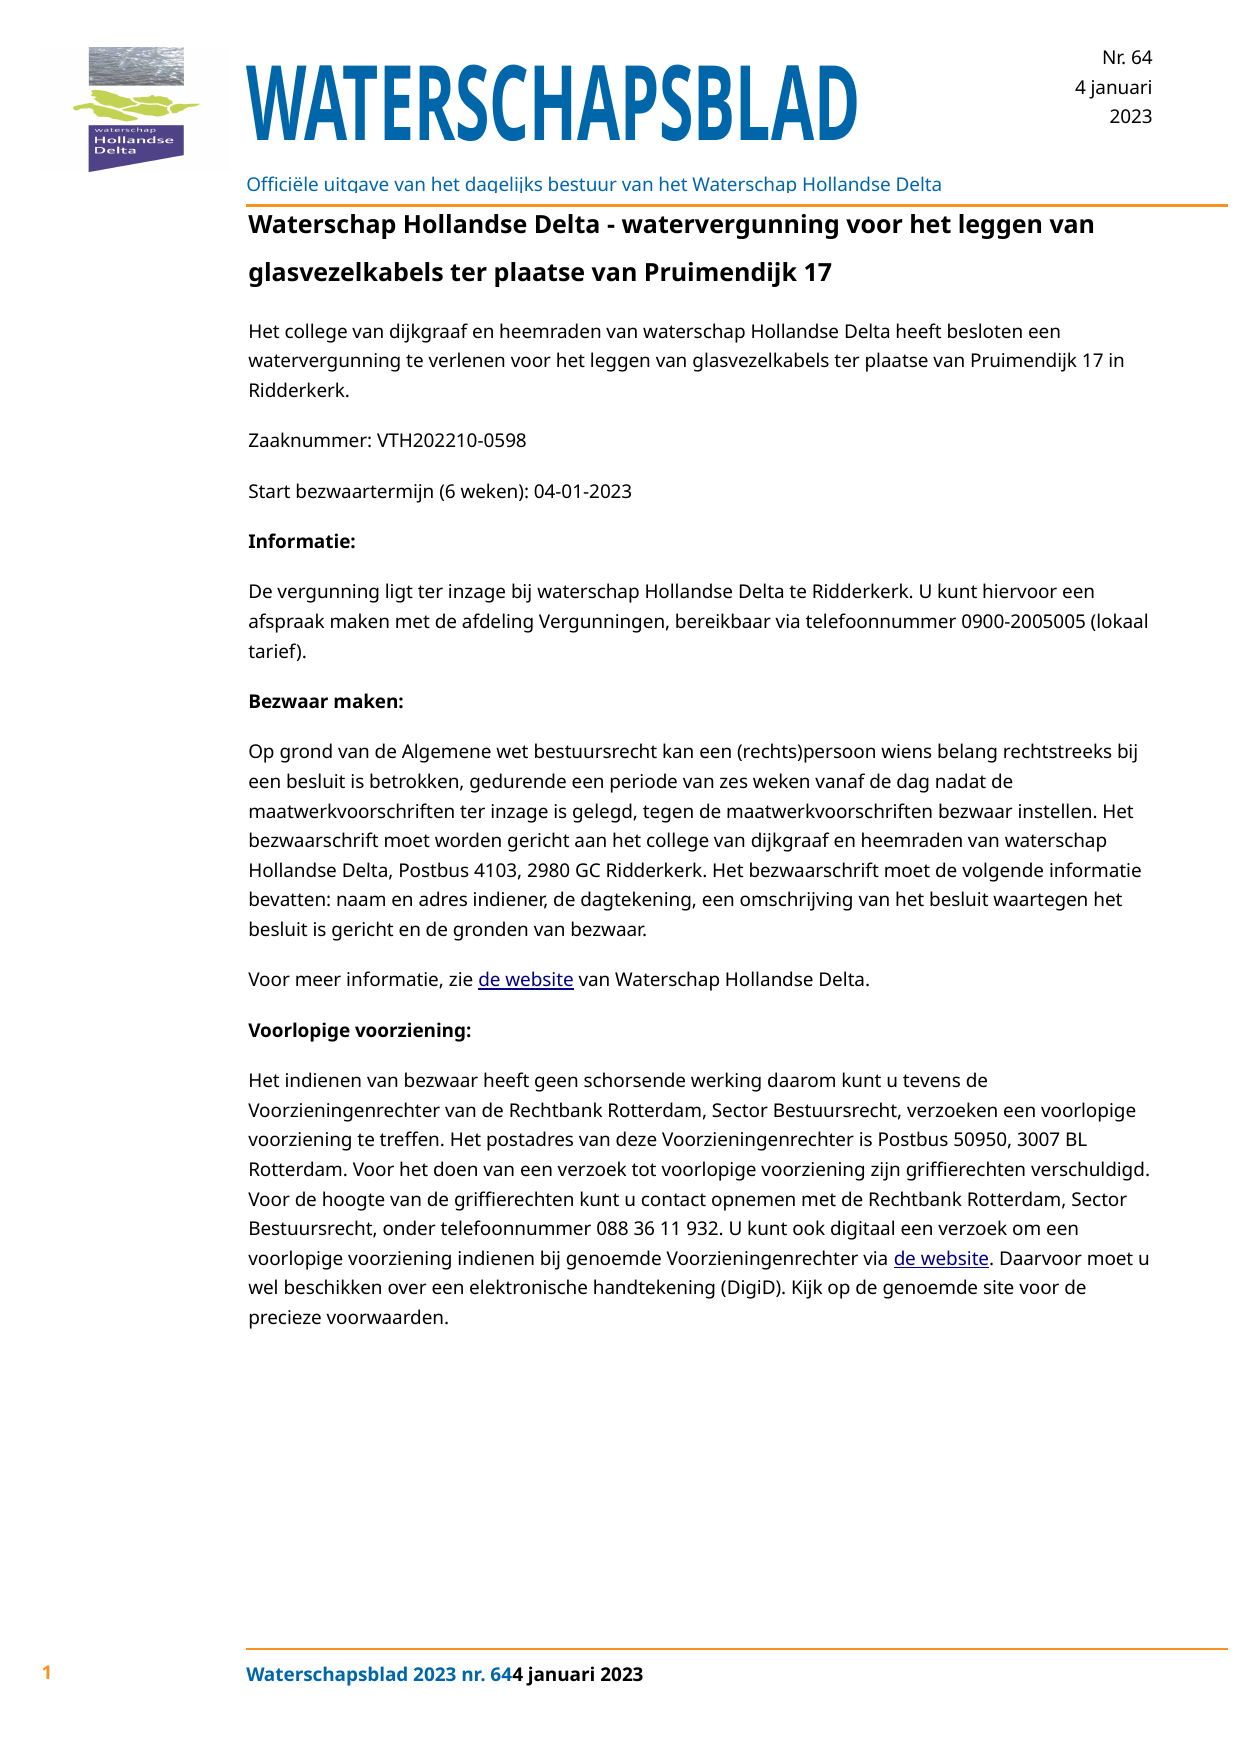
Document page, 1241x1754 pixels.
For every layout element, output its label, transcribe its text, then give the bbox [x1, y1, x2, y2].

picture [41, 47, 231, 172]
text Zaaknummer: VTH202210-0598 [248, 427, 1152, 453]
text Voorlopige voorziening: [248, 1017, 1152, 1043]
text Het indienen van bezwaar heeft geen schorsende werking daarom kunt u tevens de Voorzieningenrechter van de Rechtbank Rotterdam, Sector Bestuursrecht, verzoeken een voorlopige voorziening te treffen. Het postadres van deze Voorzieningenrechter is Postbus 50950, 3007 BL Rotterdam. Voor het doen van een verzoek tot voorlopige voorziening zijn griffierechten verschuldigd. Voor de hoogte van de griffierechten kunt u contact opnemen met de Rechtbank Rotterdam, Sector Bestuursrecht, onder telefoonnummer 088 36 11 932. U kunt ook digitaal een verzoek om een voorlopige voorziening indienen bij genoemde Voorzieningenrechter via de website. Daarvoor moet u wel beschikken over een elektronische handtekening (DigiD). Kijk op de genoemde site voor de precieze voorwaarden. [248, 1067, 1152, 1330]
text Waterschap Hollandse Delta - watervergunning voor het leggen van glasvezelkabels ter plaatse van Pruimendijk 17 [248, 207, 1152, 288]
text Informatie: [248, 528, 1152, 554]
text Op grond van de Algemene wet bestuursrecht kan een (rechts)persoon wiens belang rechtstreeks bij een besluit is betrokken, gedurende een periode van zes weken vanaf de dag nadat de maatwerkvoorschriften ter inzage is gelegd, tegen de maatwerkvoorschriften bezwaar instellen. Het bezwaarschrift moet worden gericht aan het college van dijkgraaf en heemraden van waterschap Hollandse Delta, Postbus 4103, 2980 GC Ridderkerk. Het bezwaarschrift moet de volgende informatie bevatten: naam en adres indiener, de dagtekening, een omschrijving van het besluit waartegen het besluit is gericht en de gronden van bezwaar. [248, 739, 1152, 942]
text Start bezwaartermijn (6 weken): 04-01-2023 [248, 478, 1152, 504]
text Bezwaar maken: [248, 688, 1152, 714]
text Het college van dijkgraaf en heemraden van waterschap Hollandse Delta heeft besloten een watervergunning te verlenen voor het leggen van glasvezelkabels ter plaatse van Pruimendijk 17 in Ridderkerk. [248, 318, 1152, 403]
text De vergunning ligt ter inzage bij waterschap Hollandse Delta te Ridderkerk. U kunt hiervoor een afspraak maken met de afdeling Vergunningen, bereikbaar via telefoonnummer 0900-2005005 (lokaal tarief). [248, 579, 1152, 664]
text Voor meer informatie, zie de website van Waterschap Hollandse Delta. [248, 967, 1152, 992]
